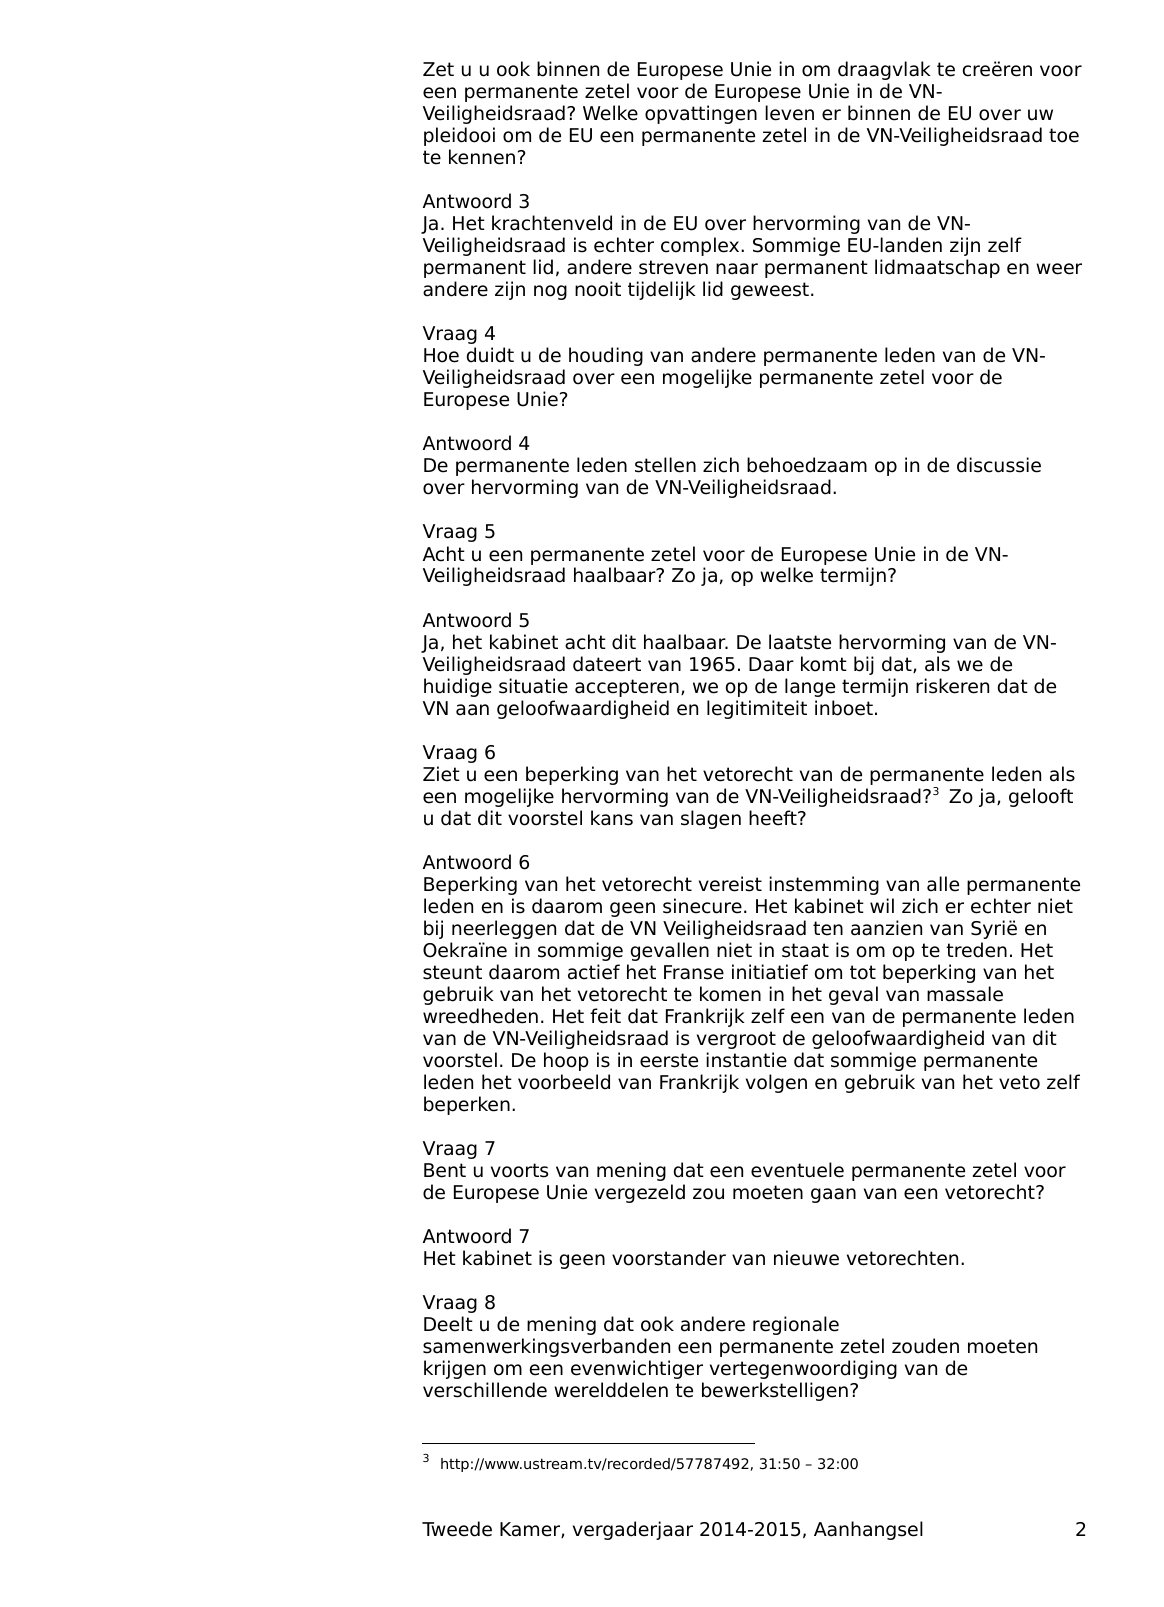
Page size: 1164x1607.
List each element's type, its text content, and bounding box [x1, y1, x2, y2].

text Bent u voorts van mening dat een eventuele permanente zetel voor de Europese Unie vergezeld zou moeten gaan van een vetorecht? [422, 1160, 1087, 1204]
text Vraag 6 [422, 742, 1087, 764]
text Antwoord 5 [422, 609, 1087, 632]
text Vraag 5 [422, 521, 1087, 543]
text Beperking van het vetorecht vereist instemming van alle permanente leden en is daarom geen sinecure. Het kabinet wil zich er echter niet bij neerleggen dat de VN Veiligheidsraad ten aanzien van Syrië en Oekraïne in sommige gevallen niet in staat is om op te treden. Het steunt daarom actief het Franse initiatief om tot beperking van het gebruik van het vetorecht te komen in het geval van massale wreedheden. Het feit dat Frankrijk zelf een van de permanente leden van de VN-Veiligheidsraad is vergroot de geloofwaardigheid van dit voorstel. De hoop is in eerste instantie dat sommige permanente leden het voorbeeld van Frankrijk volgen en gebruik van het veto zelf beperken. [422, 874, 1087, 1116]
text Hoe duidt u de houding van andere permanente leden van de VN-Veiligheidsraad over een mogelijke permanente zetel voor de Europese Unie? [422, 345, 1087, 411]
text Vraag 4 [422, 323, 1087, 345]
text Deelt u de mening dat ook andere regionale samenwerkingsverbanden een permanente zetel zouden moeten krijgen om een evenwichtiger vertegenwoordiging van de verschillende werelddelen te bewerkstelligen? [422, 1314, 1087, 1402]
text Zet u u ook binnen de Europese Unie in om draagvlak te creëren voor een permanente zetel voor de Europese Unie in de VN-Veiligheidsraad? Welke opvattingen leven er binnen de EU over uw pleidooi om de EU een permanente zetel in de VN-Veiligheidsraad toe te kennen? [422, 59, 1087, 169]
text De permanente leden stellen zich behoedzaam op in de discussie over hervorming van de VN-Veiligheidsraad. [422, 455, 1087, 499]
text Antwoord 3 [422, 191, 1087, 213]
text Vraag 8 [422, 1292, 1087, 1314]
text Ziet u een beperking van het vetorecht van de permanente leden als een mogelijke hervorming van de VN-Veiligheidsraad? Zo ja, gelooft u dat dit voorstel kans van slagen heeft? [422, 764, 1087, 829]
text Antwoord 6 [422, 852, 1087, 874]
text http://www.ustream.tv/recorded/57787492, 31:50 – 32:00 [422, 1452, 1087, 1474]
text Antwoord 7 [422, 1226, 1087, 1248]
text Antwoord 4 [422, 433, 1087, 455]
text Acht u een permanente zetel voor de Europese Unie in de VN-Veiligheidsraad haalbaar? Zo ja, op welke termijn? [422, 543, 1087, 587]
text Vraag 7 [422, 1138, 1087, 1160]
text Ja, het kabinet acht dit haalbaar. De laatste hervorming van de VN-Veiligheidsraad dateert van 1965. Daar komt bij dat, als we de huidige situatie accepteren, we op de lange termijn riskeren dat de VN aan geloofwaardigheid en legitimiteit inboet. [422, 632, 1087, 719]
text Ja. Het krachtenveld in de EU over hervorming van de VN-Veiligheidsraad is echter complex. Sommige EU-landen zijn zelf permanent lid, andere streven naar permanent lidmaatschap en weer andere zijn nog nooit tijdelijk lid geweest. [422, 213, 1087, 301]
text Het kabinet is geen voorstander van nieuwe vetorechten. [422, 1248, 1087, 1270]
